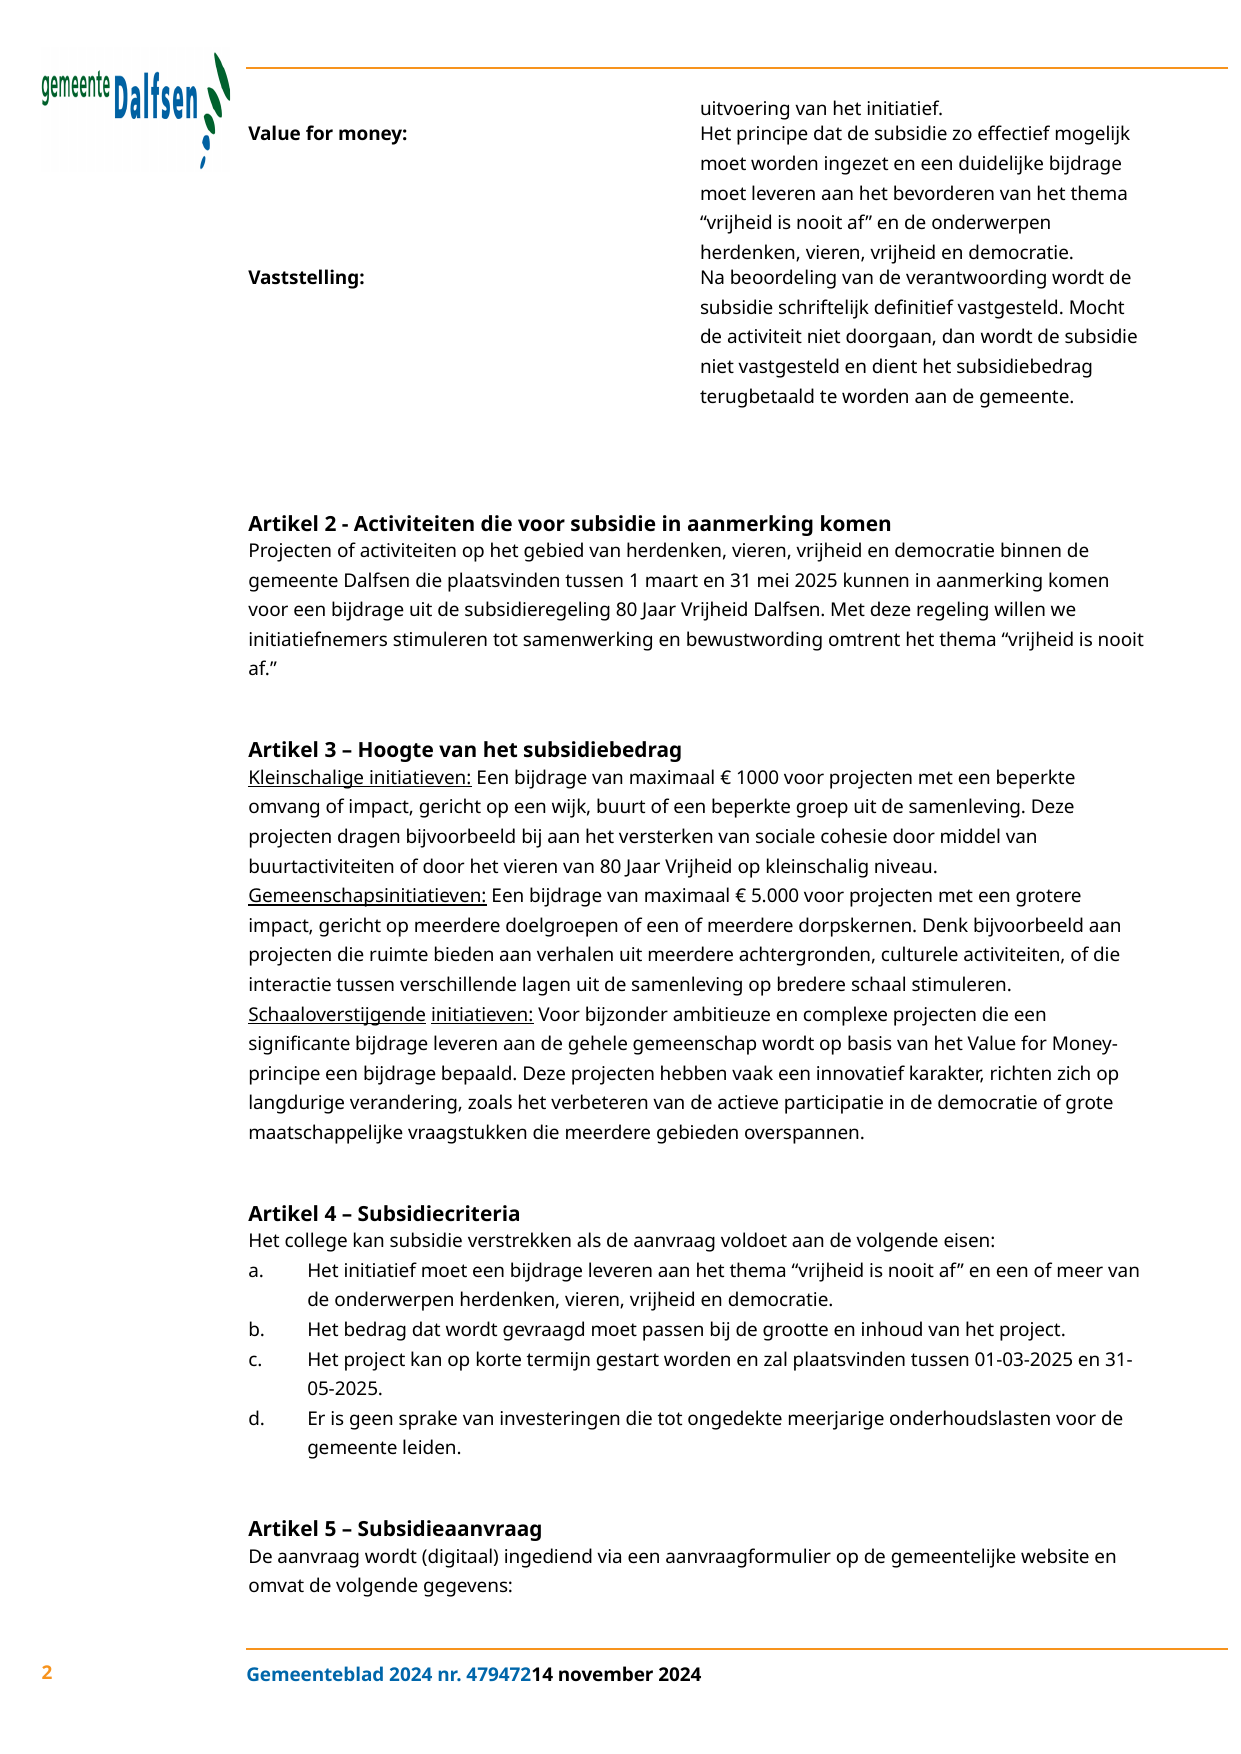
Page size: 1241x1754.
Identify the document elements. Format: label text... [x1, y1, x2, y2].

text Kleinschalige initiatieven: Een bijdrage van maximaal € 1000 voor projecten met een beperkte omvang of impact, gericht op een wijk, buurt of een beperkte groep uit de samenleving. Deze projecten dragen bijvoorbeeld bij aan het versterken van sociale cohesie door middel van buurtactiviteiten of door het vieren van 80 Jaar Vrijheid op kleinschalig niveau. [248, 764, 1152, 878]
list Het initiatief moet een bijdrage leveren aan het thema “vrijheid is nooit af” en een of meer van de onderwerpen herdenken, vieren, vrijheid en democratie. [248, 1257, 1152, 1312]
text Schaaloverstijgende initiatieven: Voor bijzonder ambitieuze en complexe projecten die een significante bijdrage leveren aan de gehele gemeenschap wordt op basis van het Value for Money-principe een bijdrage bepaald. Deze projecten hebben vaak een innovatief karakter, richten zich op langdurige verandering, zoals het verbeteren van de actieve participatie in de democratie of grote maatschappelijke vraagstukken die meerdere gebieden overspannen. [248, 1001, 1152, 1145]
list Er is geen sprake van investeringen die tot ongedekte meerjarige onderhoudslasten voor de gemeente leiden. [248, 1405, 1152, 1460]
table_cell Value for money: [248, 121, 700, 264]
list Het bedrag dat wordt gevraagd moet passen bij de grootte en inhoud van het project. [248, 1316, 1152, 1342]
table_cell Na beoordeling van de verantwoording wordt de subsidie schriftelijk definitief vastgesteld. Mocht de activiteit niet doorgaan, dan wordt de subsidie niet vastgesteld en dient het subsidiebedrag terugbetaald te worden aan de gemeente. [700, 265, 1152, 409]
text Het college kan subsidie verstrekken als de aanvraag voldoet aan de volgende eisen: [248, 1227, 1152, 1253]
table_cell Het principe dat de subsidie zo effectief mogelijk moet worden ingezet en een duidelijke bijdrage moet leveren aan het bevorderen van het thema “vrijheid is nooit af” en de onderwerpen herdenken, vieren, vrijheid en democratie. [700, 121, 1152, 264]
list Het project kan op korte termijn gestart worden en zal plaatsvinden tussen 01-03-2025 en 31-05-2025. [248, 1346, 1152, 1401]
text Projecten of activiteiten op het gebied van herdenken, vieren, vrijheid en democratie binnen de gemeente Dalfsen die plaatsvinden tussen 1 maart en 31 mei 2025 kunnen in aanmerking komen voor een bijdrage uit de subsidieregeling 80 Jaar Vrijheid Dalfsen. Met deze regeling willen we initiatiefnemers stimuleren tot samenwerking en bewustwording omtrent het thema “vrijheid is nooit af.” [248, 537, 1152, 681]
text Artikel 5 – Subsidieaanvraag [248, 1514, 1152, 1543]
text Gemeenschapsinitiatieven: Een bijdrage van maximaal € 5.000 voor projecten met een grotere impact, gericht op meerdere doelgroepen of een of meerdere dorpskernen. Denk bijvoorbeeld aan projecten die ruimte bieden aan verhalen uit meerdere achtergronden, culturele activiteiten, of die interactie tussen verschillende lagen uit de samenleving op bredere schaal stimuleren. [248, 882, 1152, 997]
text Artikel 4 – Subsidiecriteria [248, 1199, 1152, 1227]
table_cell [248, 95, 700, 121]
text Artikel 3 – Hoogte van het subsidiebedrag [248, 736, 1152, 764]
picture [41, 47, 231, 172]
table_cell Vaststelling: [248, 265, 700, 409]
text De aanvraag wordt (digitaal) ingediend via een aanvraagformulier op de gemeentelijke website en omvat de volgende gegevens: [248, 1543, 1152, 1598]
table_cell uitvoering van het initiatief. [700, 95, 1152, 121]
text Artikel 2 - Activiteiten die voor subsidie in aanmerking komen [248, 509, 1152, 537]
